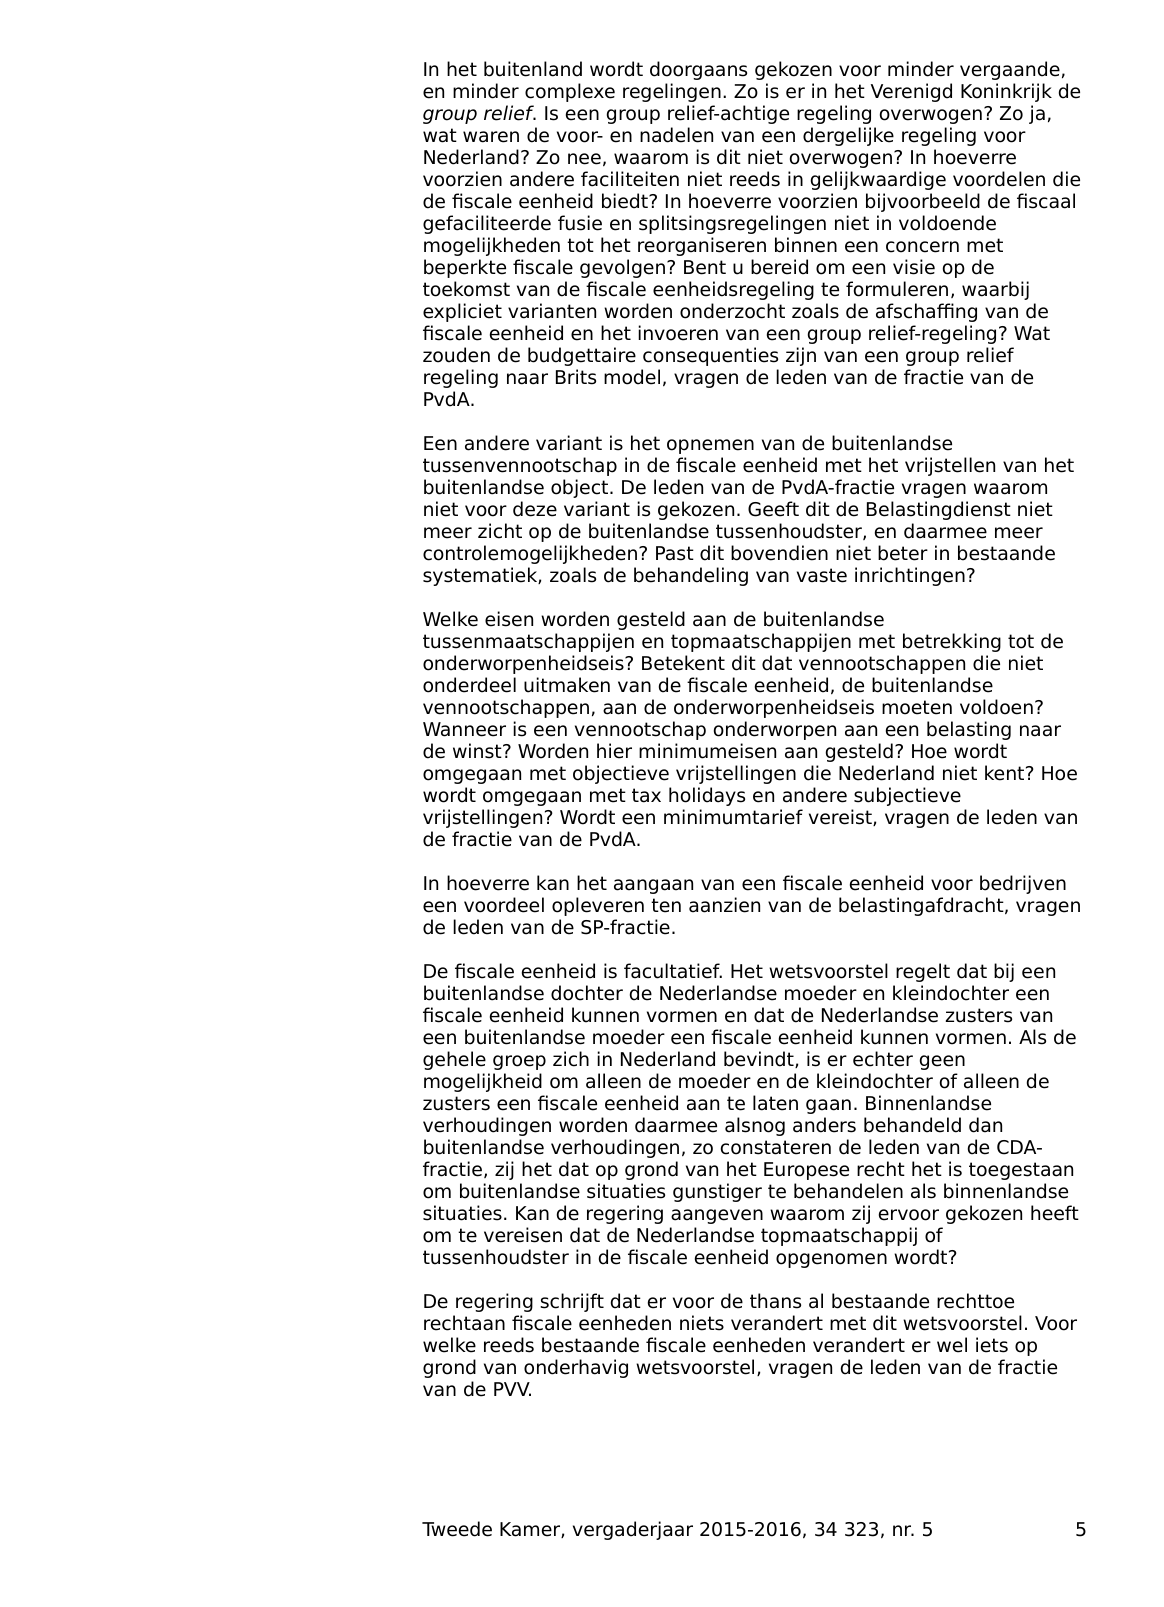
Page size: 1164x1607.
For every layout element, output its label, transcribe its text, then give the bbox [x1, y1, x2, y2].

text In het buitenland wordt doorgaans gekozen voor minder vergaande, en minder complexe regelingen. Zo is er in het Verenigd Koninkrijk de group relief. Is een group relief-achtige regeling overwogen? Zo ja, wat waren de voor- en nadelen van een dergelijke regeling voor Nederland? Zo nee, waarom is dit niet overwogen? In hoeverre voorzien andere faciliteiten niet reeds in gelijkwaardige voordelen die de fiscale eenheid biedt? In hoeverre voorzien bijvoorbeeld de fiscaal gefaciliteerde fusie en splitsingsregelingen niet in voldoende mogelijkheden tot het reorganiseren binnen een concern met beperkte fiscale gevolgen? Bent u bereid om een visie op de toekomst van de fiscale eenheidsregeling te formuleren, waarbij expliciet varianten worden onderzocht zoals de afschaffing van de fiscale eenheid en het invoeren van een group relief-regeling? Wat zouden de budgettaire consequenties zijn van een group relief regeling naar Brits model, vragen de leden van de fractie van de PvdA. [422, 59, 1087, 411]
text In hoeverre kan het aangaan van een fiscale eenheid voor bedrijven een voordeel opleveren ten aanzien van de belastingafdracht, vragen de leden van de SP-fractie. [422, 873, 1087, 939]
text Een andere variant is het opnemen van de buitenlandse tussenvennootschap in de fiscale eenheid met het vrijstellen van het buitenlandse object. De leden van de PvdA-fractie vragen waarom niet voor deze variant is gekozen. Geeft dit de Belastingdienst niet meer zicht op de buitenlandse tussenhoudster, en daarmee meer controlemogelijkheden? Past dit bovendien niet beter in bestaande systematiek, zoals de behandeling van vaste inrichtingen? [422, 433, 1087, 587]
text De regering schrijft dat er voor de thans al bestaande rechttoe rechtaan fiscale eenheden niets verandert met dit wetsvoorstel. Voor welke reeds bestaande fiscale eenheden verandert er wel iets op grond van onderhavig wetsvoorstel, vragen de leden van de fractie van de PVV. [422, 1291, 1087, 1401]
text De fiscale eenheid is facultatief. Het wetsvoorstel regelt dat bij een buitenlandse dochter de Nederlandse moeder en kleindochter een fiscale eenheid kunnen vormen en dat de Nederlandse zusters van een buitenlandse moeder een fiscale eenheid kunnen vormen. Als de gehele groep zich in Nederland bevindt, is er echter geen mogelijkheid om alleen de moeder en de kleindochter of alleen de zusters een fiscale eenheid aan te laten gaan. Binnenlandse verhoudingen worden daarmee alsnog anders behandeld dan buitenlandse verhoudingen, zo constateren de leden van de CDA-fractie, zij het dat op grond van het Europese recht het is toegestaan om buitenlandse situaties gunstiger te behandelen als binnenlandse situaties. Kan de regering aangeven waarom zij ervoor gekozen heeft om te vereisen dat de Nederlandse topmaatschappij of tussenhoudster in de fiscale eenheid opgenomen wordt? [422, 961, 1087, 1269]
text Welke eisen worden gesteld aan de buitenlandse tussenmaatschappijen en topmaatschappijen met betrekking tot de onderworpenheidseis? Betekent dit dat vennootschappen die niet onderdeel uitmaken van de fiscale eenheid, de buitenlandse vennootschappen, aan de onderworpenheidseis moeten voldoen? Wanneer is een vennootschap onderworpen aan een belasting naar de winst? Worden hier minimumeisen aan gesteld? Hoe wordt omgegaan met objectieve vrijstellingen die Nederland niet kent? Hoe wordt omgegaan met tax holidays en andere subjectieve vrijstellingen? Wordt een minimumtarief vereist, vragen de leden van de fractie van de PvdA. [422, 609, 1087, 851]
